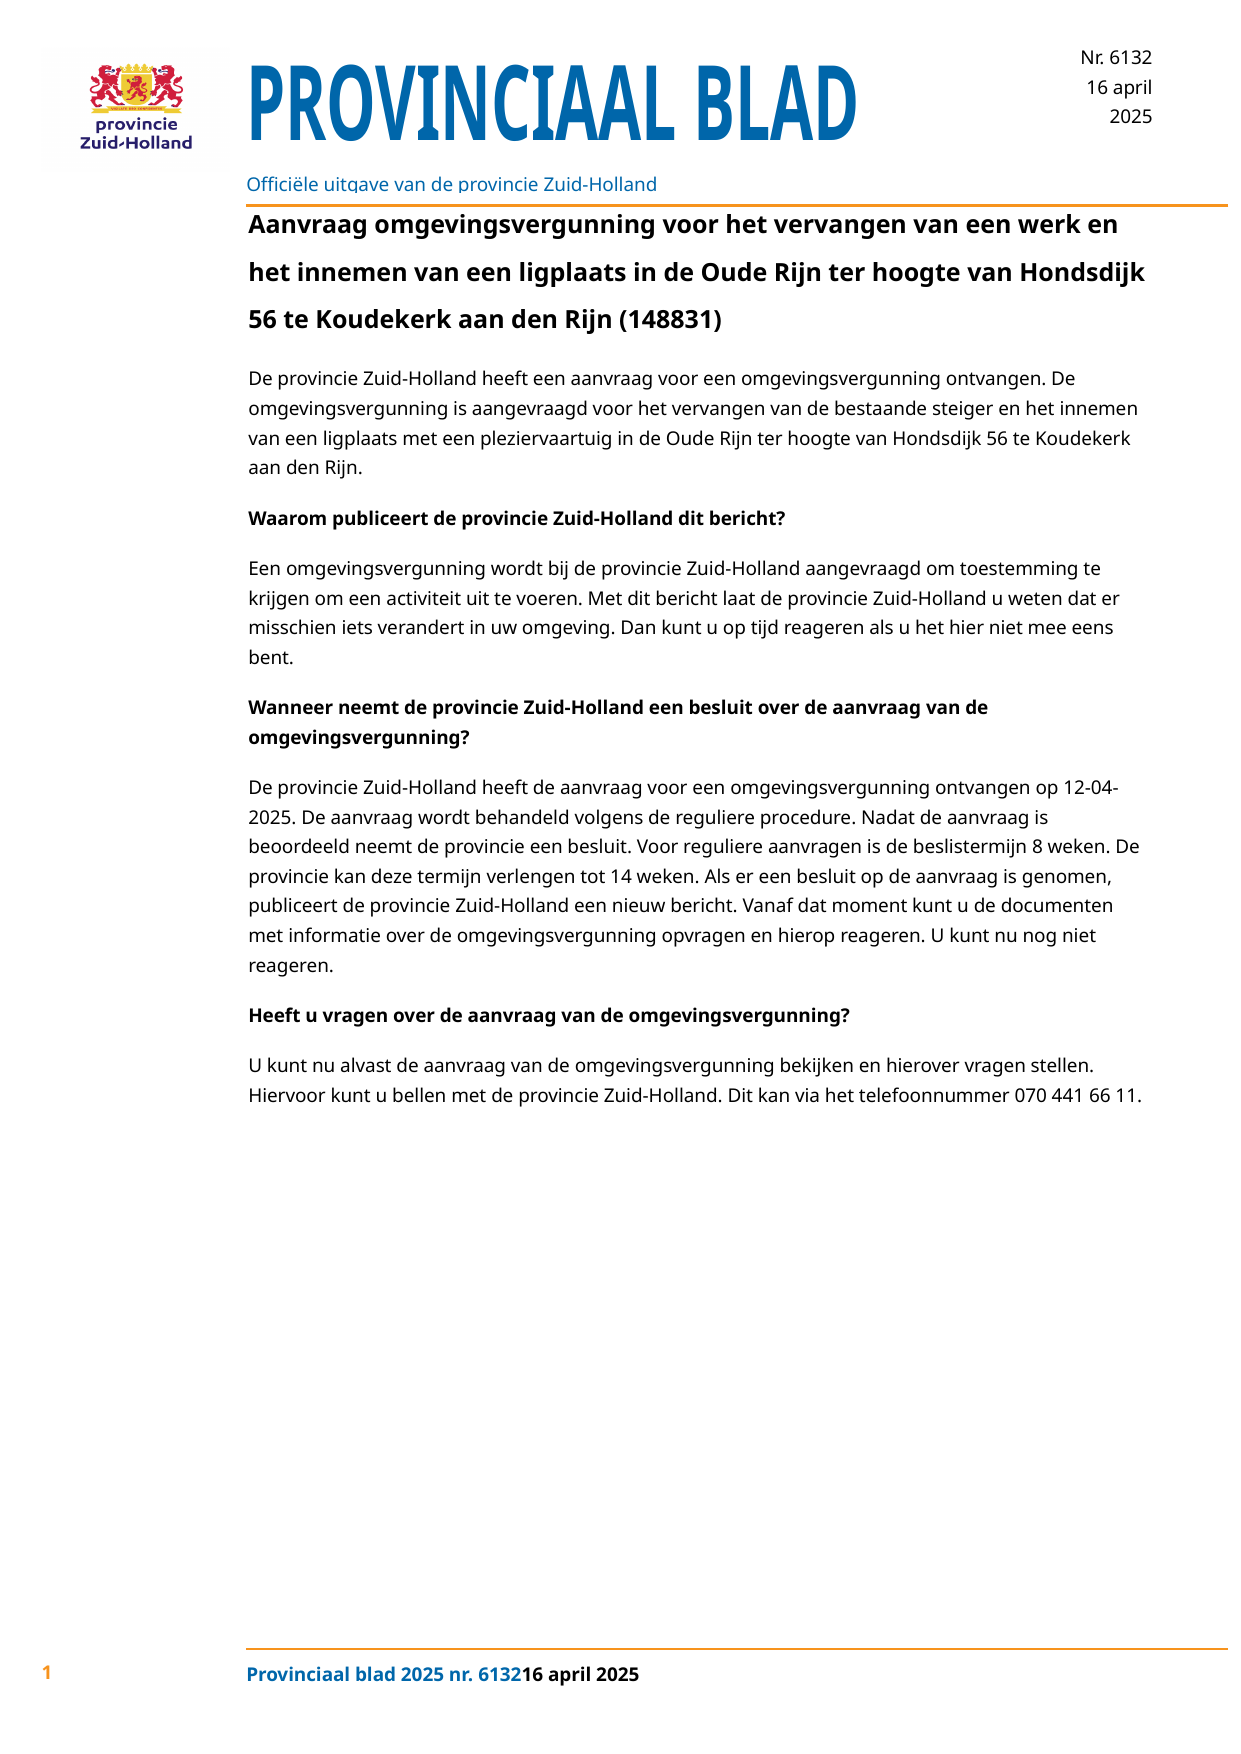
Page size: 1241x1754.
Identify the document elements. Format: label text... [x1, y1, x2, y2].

text De provincie Zuid-Holland heeft de aanvraag voor een omgevingsvergunning ontvangen op 12-04-2025. De aanvraag wordt behandeld volgens de reguliere procedure. Nadat de aanvraag is beoordeeld neemt de provincie een besluit. Voor reguliere aanvragen is de beslistermijn 8 weken. De provincie kan deze termijn verlengen tot 14 weken. Als er een besluit op de aanvraag is genomen, publiceert de provincie Zuid-Holland een nieuw bericht. Vanaf dat moment kunt u de documenten met informatie over de omgevingsvergunning opvragen en hierop reageren. U kunt nu nog niet reageren. [248, 774, 1152, 977]
picture [41, 47, 231, 172]
text Wanneer neemt de provincie Zuid-Holland een besluit over de aanvraag van de omgevingsvergunning? [248, 694, 1152, 749]
text De provincie Zuid-Holland heeft een aanvraag voor een omgevingsvergunning ontvangen. De omgevingsvergunning is aangevraagd voor het vervangen van de bestaande steiger en het innemen van een ligplaats met een pleziervaartuig in de Oude Rijn ter hoogte van Hondsdijk 56 te Koudekerk aan den Rijn. [248, 366, 1152, 480]
text Waarom publiceert de provincie Zuid-Holland dit bericht? [248, 505, 1152, 530]
text U kunt nu alvast de aanvraag van de omgevingsvergunning bekijken en hierover vragen stellen. Hiervoor kunt u bellen met de provincie Zuid-Holland. Dit kan via het telefoonnummer 070 441 66 11. [248, 1053, 1152, 1108]
text Heeft u vragen over de aanvraag van de omgevingsvergunning? [248, 1002, 1152, 1028]
text Een omgevingsvergunning wordt bij de provincie Zuid-Holland aangevraagd om toestemming te krijgen om een activiteit uit te voeren. Met dit bericht laat de provincie Zuid-Holland u weten dat er misschien iets verandert in uw omgeving. Dan kunt u op tijd reageren als u het hier niet mee eens bent. [248, 555, 1152, 669]
text Aanvraag omgevingsvergunning voor het vervangen van een werk en het innemen van een ligplaats in de Oude Rijn ter hoogte van Hondsdijk 56 te Koudekerk aan den Rijn (148831) [248, 207, 1152, 336]
